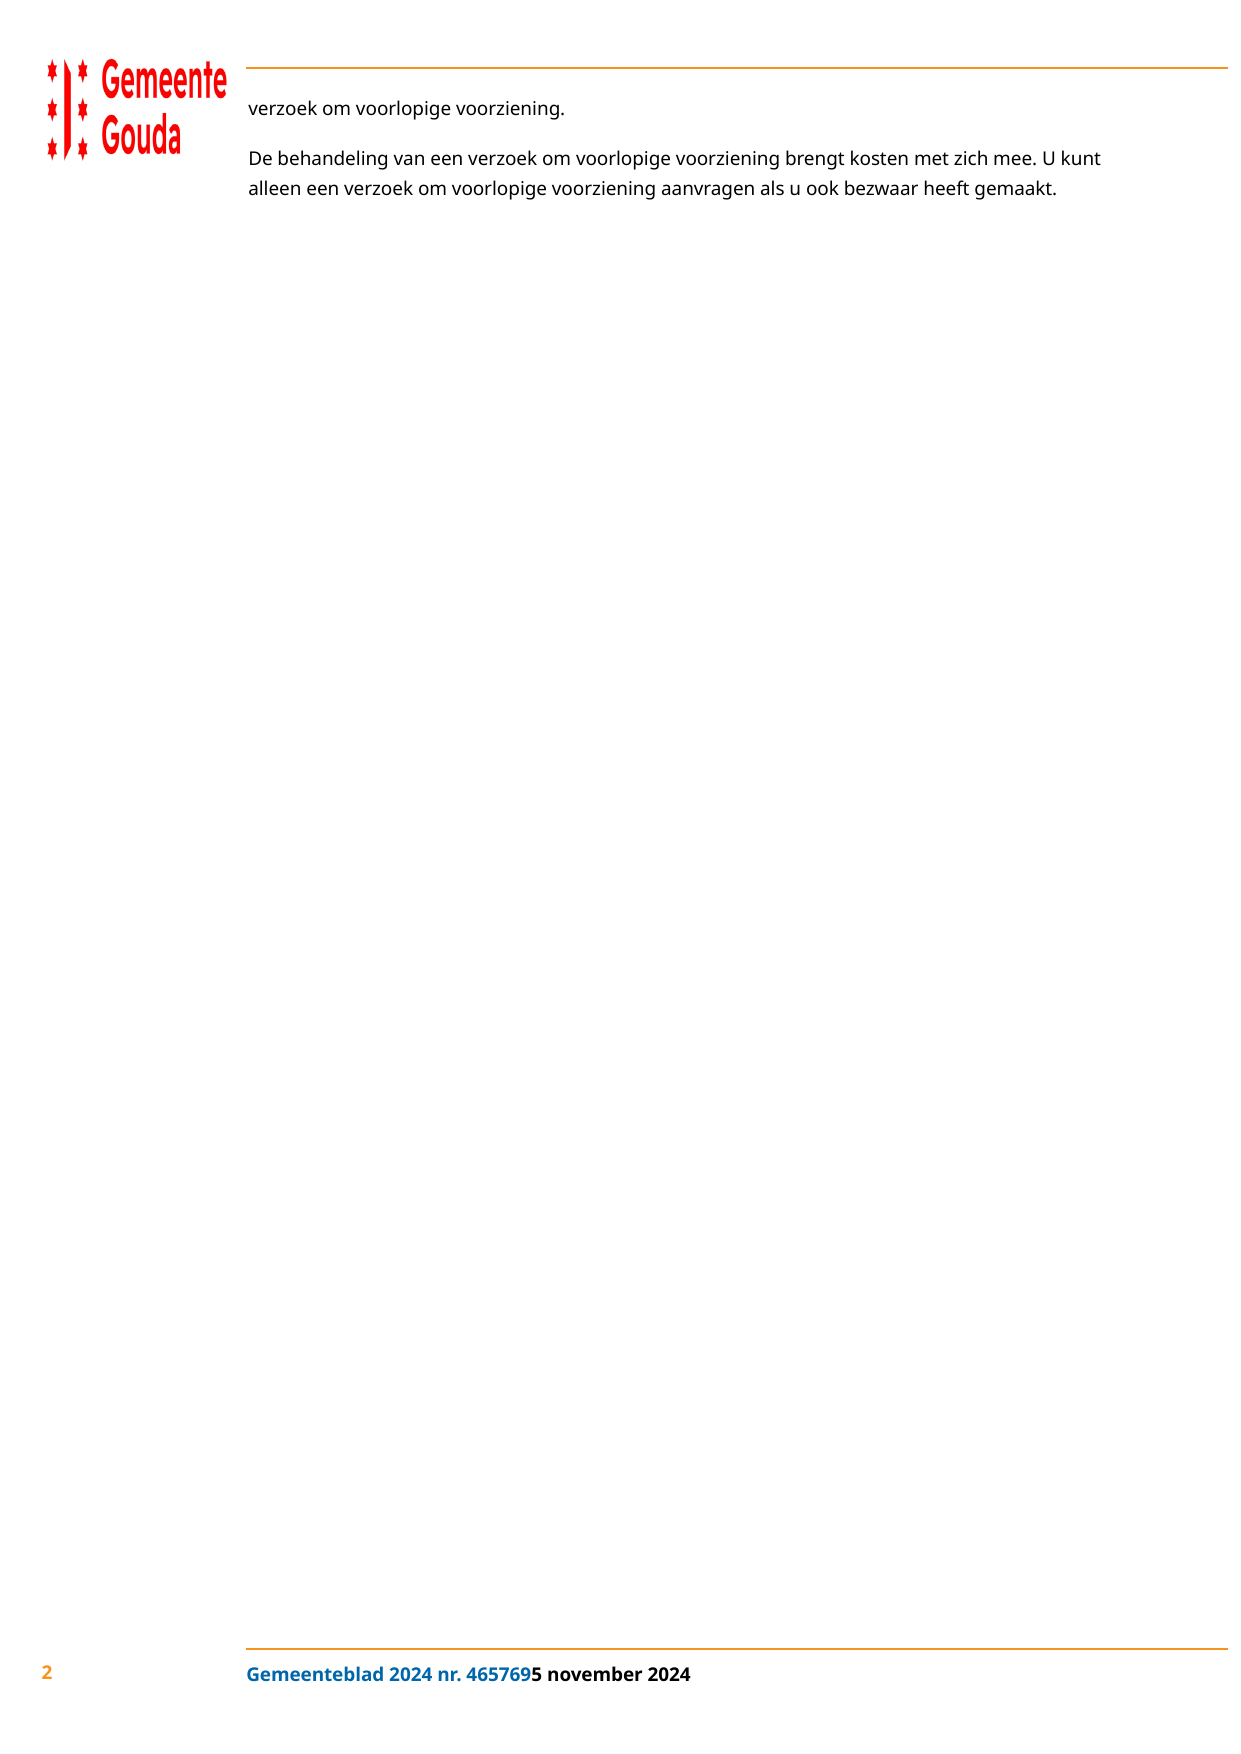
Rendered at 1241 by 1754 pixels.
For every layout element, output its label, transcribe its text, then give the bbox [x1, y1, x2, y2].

text verzoek om voorlopige voorziening. [248, 95, 1152, 121]
text De behandeling van een verzoek om voorlopige voorziening brengt kosten met zich mee. U kunt alleen een verzoek om voorlopige voorziening aanvragen als u ook bezwaar heeft gemaakt. [248, 145, 1152, 201]
picture [41, 47, 231, 172]
